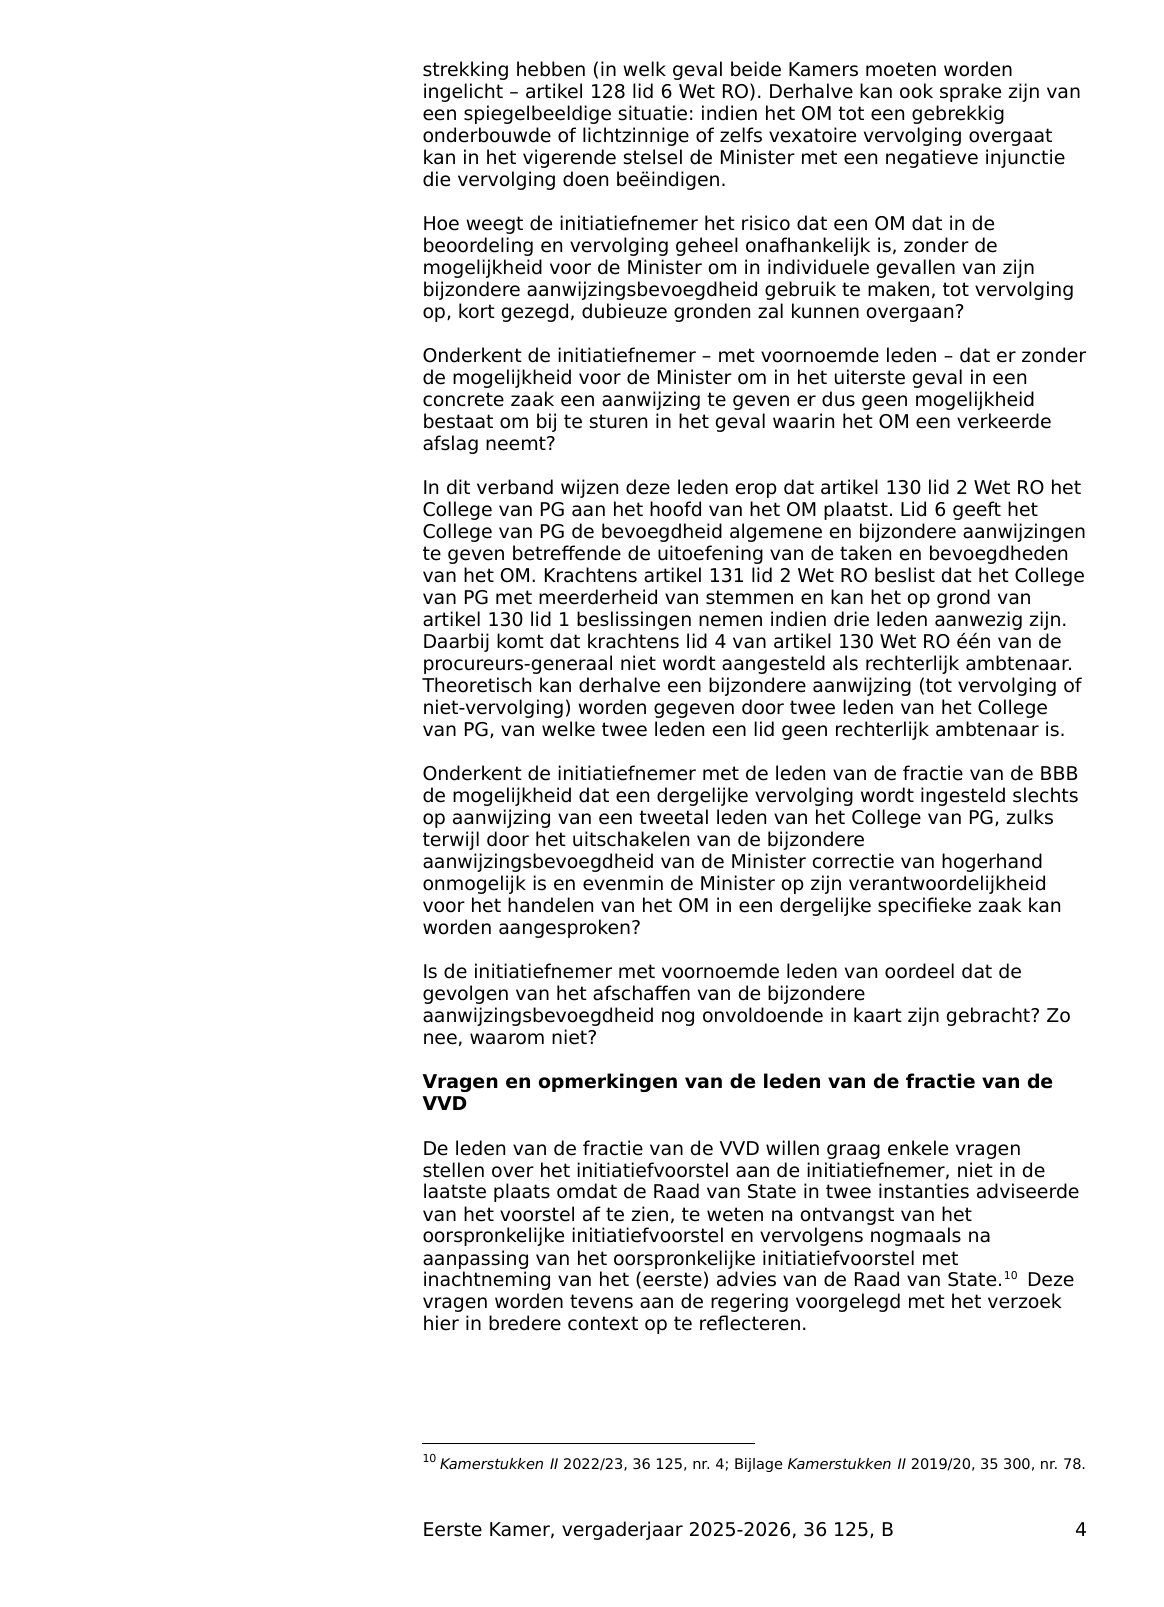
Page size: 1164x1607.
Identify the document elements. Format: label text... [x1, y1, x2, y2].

subtitle Vragen en opmerkingen van de leden van de fractie van de VVD [422, 1071, 1087, 1115]
text Is de initiatiefnemer met voornoemde leden van oordeel dat de gevolgen van het afschaffen van de bijzondere aanwijzingsbevoegdheid nog onvoldoende in kaart zijn gebracht? Zo nee, waarom niet? [422, 961, 1087, 1049]
text De leden van de fractie van de VVD willen graag enkele vragen stellen over het initiatiefvoorstel aan de initiatiefnemer, niet in de laatste plaats omdat de Raad van State in twee instanties adviseerde van het voorstel af te zien, te weten na ontvangst van het oorspronkelijke initiatiefvoorstel en vervolgens nogmaals na aanpassing van het oorspronkelijke initiatiefvoorstel met inachtneming van het (eerste) advies van de Raad van State. Deze vragen worden tevens aan de regering voorgelegd met het verzoek hier in bredere context op te reflecteren. [422, 1137, 1087, 1335]
text Kamerstukken II 2022/23, 36 125, nr. 4; Bijlage Kamerstukken II 2019/20, 35 300, nr. 78. [422, 1452, 1087, 1474]
text Onderkent de initiatiefnemer met de leden van de fractie van de BBB de mogelijkheid dat een dergelijke vervolging wordt ingesteld slechts op aanwijzing van een tweetal leden van het College van PG, zulks terwijl door het uitschakelen van de bijzondere aanwijzingsbevoegdheid van de Minister correctie van hogerhand onmogelijk is en evenmin de Minister op zijn verantwoordelijkheid voor het handelen van het OM in een dergelijke specifieke zaak kan worden aangesproken? [422, 763, 1087, 939]
text In dit verband wijzen deze leden erop dat artikel 130 lid 2 Wet RO het College van PG aan het hoofd van het OM plaatst. Lid 6 geeft het College van PG de bevoegdheid algemene en bijzondere aanwijzingen te geven betreffende de uitoefening van de taken en bevoegdheden van het OM. Krachtens artikel 131 lid 2 Wet RO beslist dat het College van PG met meerderheid van stemmen en kan het op grond van artikel 130 lid 1 beslissingen nemen indien drie leden aanwezig zijn. Daarbij komt dat krachtens lid 4 van artikel 130 Wet RO één van de procureurs-generaal niet wordt aangesteld als rechterlijk ambtenaar. Theoretisch kan derhalve een bijzondere aanwijzing (tot vervolging of niet-vervolging) worden gegeven door twee leden van het College van PG, van welke twee leden een lid geen rechterlijk ambtenaar is. [422, 477, 1087, 741]
text Onderkent de initiatiefnemer – met voornoemde leden – dat er zonder de mogelijkheid voor de Minister om in het uiterste geval in een concrete zaak een aanwijzing te geven er dus geen mogelijkheid bestaat om bij te sturen in het geval waarin het OM een verkeerde afslag neemt? [422, 345, 1087, 455]
text strekking hebben (in welk geval beide Kamers moeten worden ingelicht – artikel 128 lid 6 Wet RO). Derhalve kan ook sprake zijn van een spiegelbeeldige situatie: indien het OM tot een gebrekkig onderbouwde of lichtzinnige of zelfs vexatoire vervolging overgaat kan in het vigerende stelsel de Minister met een negatieve injunctie die vervolging doen beëindigen. [422, 59, 1087, 191]
text Hoe weegt de initiatiefnemer het risico dat een OM dat in de beoordeling en vervolging geheel onafhankelijk is, zonder de mogelijkheid voor de Minister om in individuele gevallen van zijn bijzondere aanwijzingsbevoegdheid gebruik te maken, tot vervolging op, kort gezegd, dubieuze gronden zal kunnen overgaan? [422, 213, 1087, 323]
